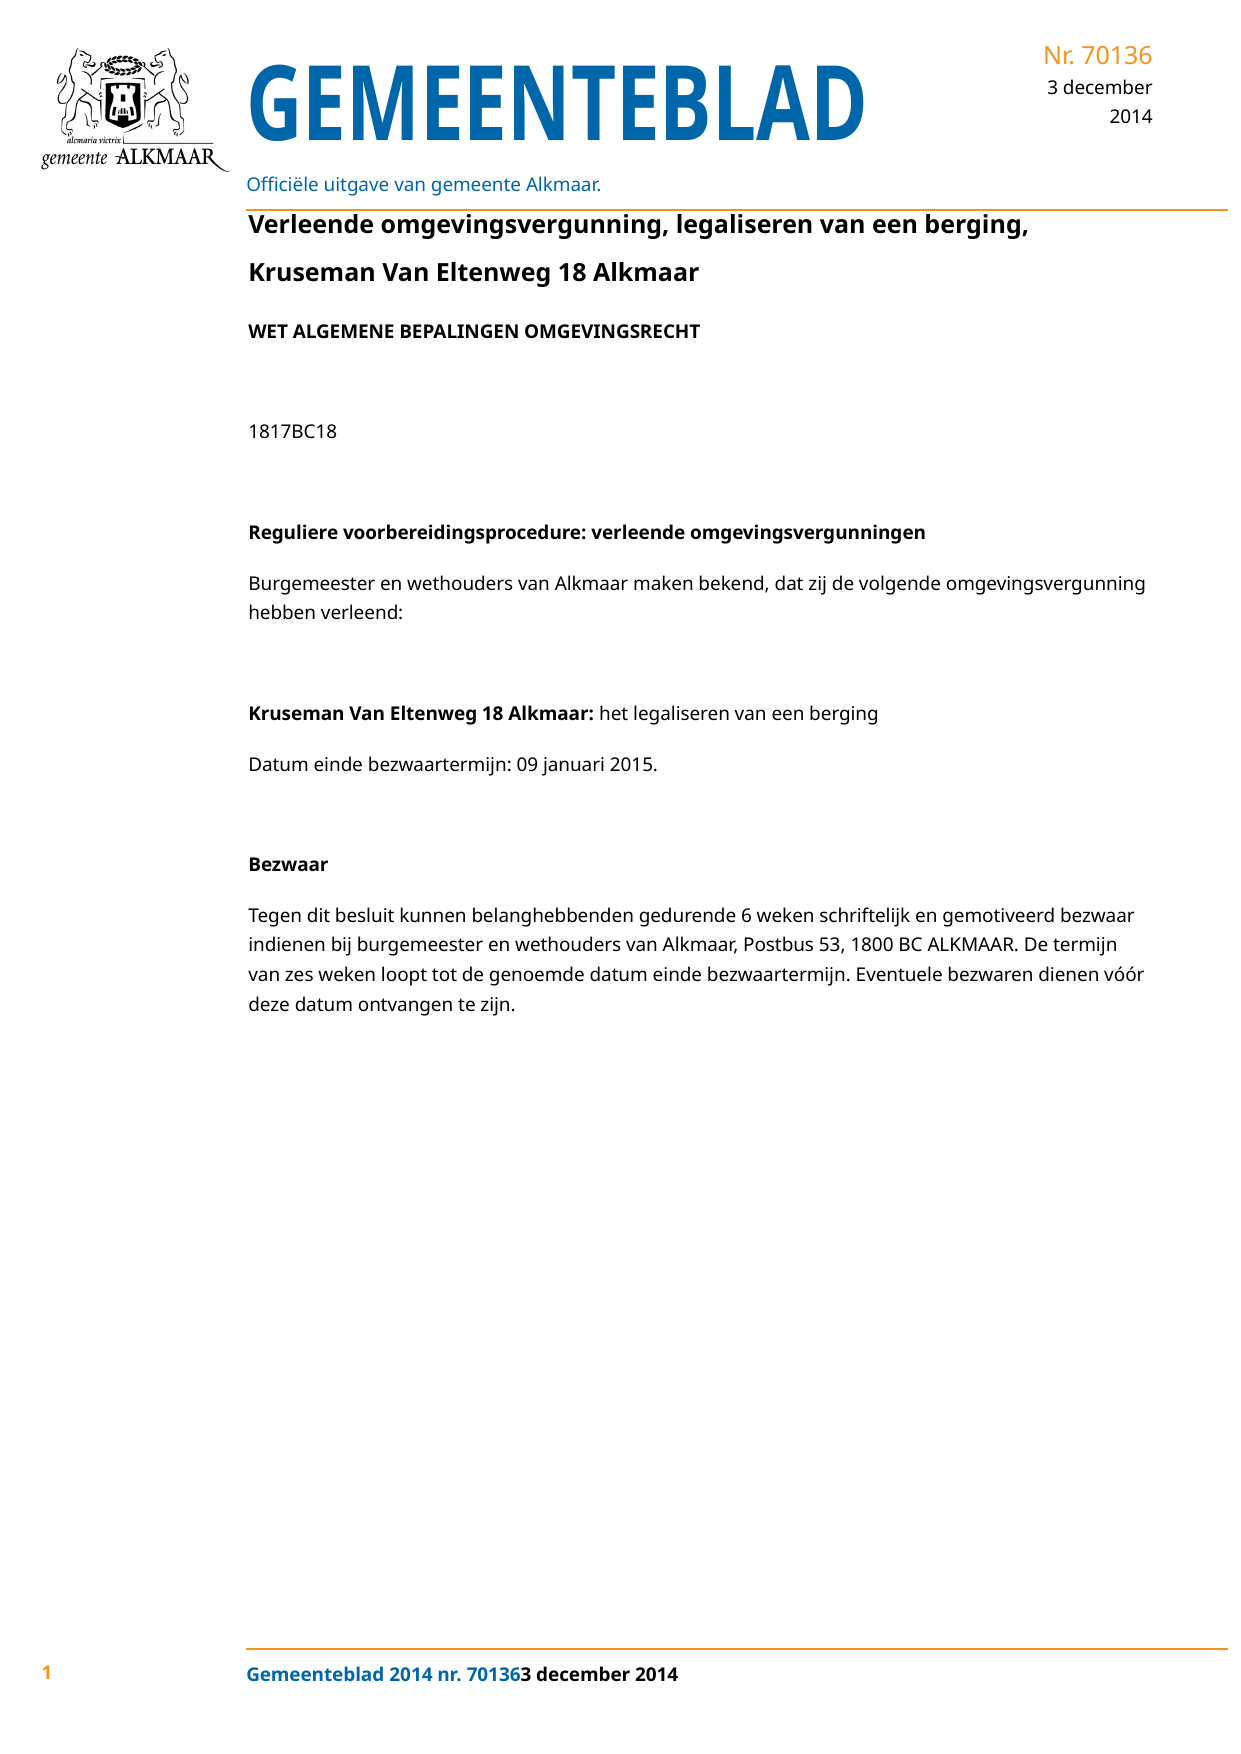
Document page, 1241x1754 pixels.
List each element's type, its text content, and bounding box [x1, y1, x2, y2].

text Datum einde bezwaartermijn: 09 januari 2015. [248, 751, 1152, 777]
text Reguliere voorbereidingsprocedure: verleende omgevingsvergunningen [248, 519, 1152, 545]
picture [41, 47, 231, 172]
text Burgemeester en wethouders van Alkmaar maken bekend, dat zij de volgende omgevingsvergunning hebben verleend: [248, 570, 1152, 625]
text Verleende omgevingsvergunning, legaliseren van een berging, Kruseman Van Eltenweg 18 Alkmaar [248, 211, 1152, 288]
text 1817BC18 [248, 419, 1152, 444]
text WET ALGEMENE BEPALINGEN OMGEVINGSRECHT [248, 318, 1152, 344]
text Bezwaar [248, 852, 1152, 877]
text Tegen dit besluit kunnen belanghebbenden gedurende 6 weken schriftelijk en gemotiveerd bezwaar indienen bij burgemeester en wethouders van Alkmaar, Postbus 53, 1800 BC ALKMAAR. De termijn van zes weken loopt tot de genoemde datum einde bezwaartermijn. Eventuele bezwaren dienen vóór deze datum ontvangen te zijn. [248, 902, 1152, 1017]
text Kruseman Van Eltenweg 18 Alkmaar: het legaliseren van een berging [248, 700, 1152, 726]
